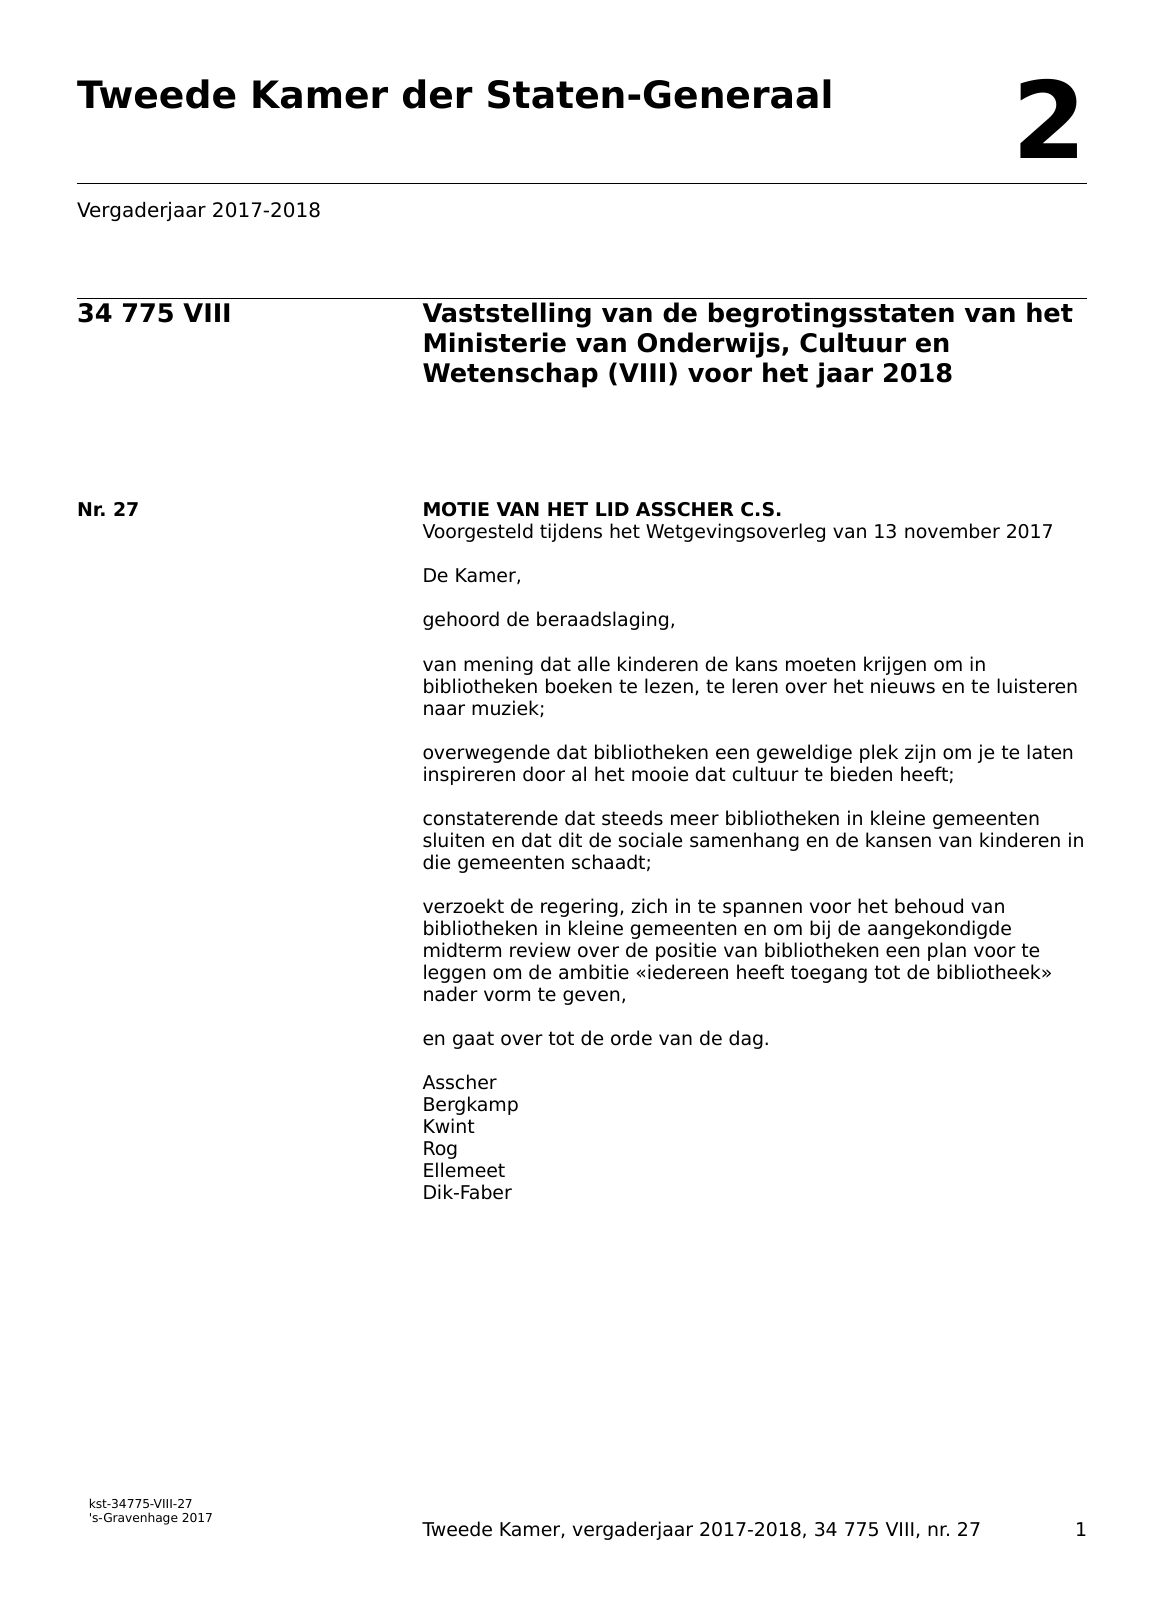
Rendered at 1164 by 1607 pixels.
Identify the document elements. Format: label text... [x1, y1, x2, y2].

text Voorgesteld tijdens het Wetgevingsoverleg van 13 november 2017 [422, 521, 1087, 543]
text Dik-Faber [422, 1182, 1087, 1204]
text verzoekt de regering, zich in te spannen voor het behoud van bibliotheken in kleine gemeenten en om bij de aangekondigde midterm review over de positie van bibliotheken een plan voor te leggen om de ambitie «iedereen heeft toegang tot de bibliotheek» nader vorm te geven, [422, 896, 1087, 1006]
table_header Tweede Kamer der Staten-Generaal [77, 59, 886, 183]
text van mening dat alle kinderen de kans moeten krijgen om in bibliotheken boeken te lezen, te leren over het nieuws en te luisteren naar muziek; [422, 653, 1087, 719]
text Rog [422, 1138, 1087, 1160]
subtitle 34 775 VIII Vaststelling van de begrotingsstaten van het Ministerie van Onderwijs, Cultuur en Wetenschap (VIII) voor het jaar 2018 [77, 299, 1087, 388]
text Asscher [422, 1072, 1087, 1094]
text en gaat over tot de orde van de dag. [422, 1028, 1087, 1050]
text Kwint [422, 1116, 1087, 1138]
table_cell Vergaderjaar 2017-2018 [77, 184, 1087, 298]
text Bergkamp [422, 1094, 1087, 1116]
text constaterende dat steeds meer bibliotheken in kleine gemeenten sluiten en dat dit de sociale samenhang en de kansen van kinderen in die gemeenten schaadt; [422, 808, 1087, 874]
text Ellemeet [422, 1160, 1087, 1182]
table_header 2 [886, 59, 1087, 183]
text 's-Gravenhage 2017 [88, 1511, 323, 1525]
text kst-34775-VIII-27 [88, 1497, 323, 1511]
text overwegende dat bibliotheken een geweldige plek zijn om je te laten inspireren door al het mooie dat cultuur te bieden heeft; [422, 742, 1087, 786]
text De Kamer, [422, 565, 1087, 587]
subtitle Nr. 27 MOTIE VAN HET LID ASSCHER C.S. [77, 499, 1087, 521]
text gehoord de beraadslaging, [422, 609, 1087, 631]
